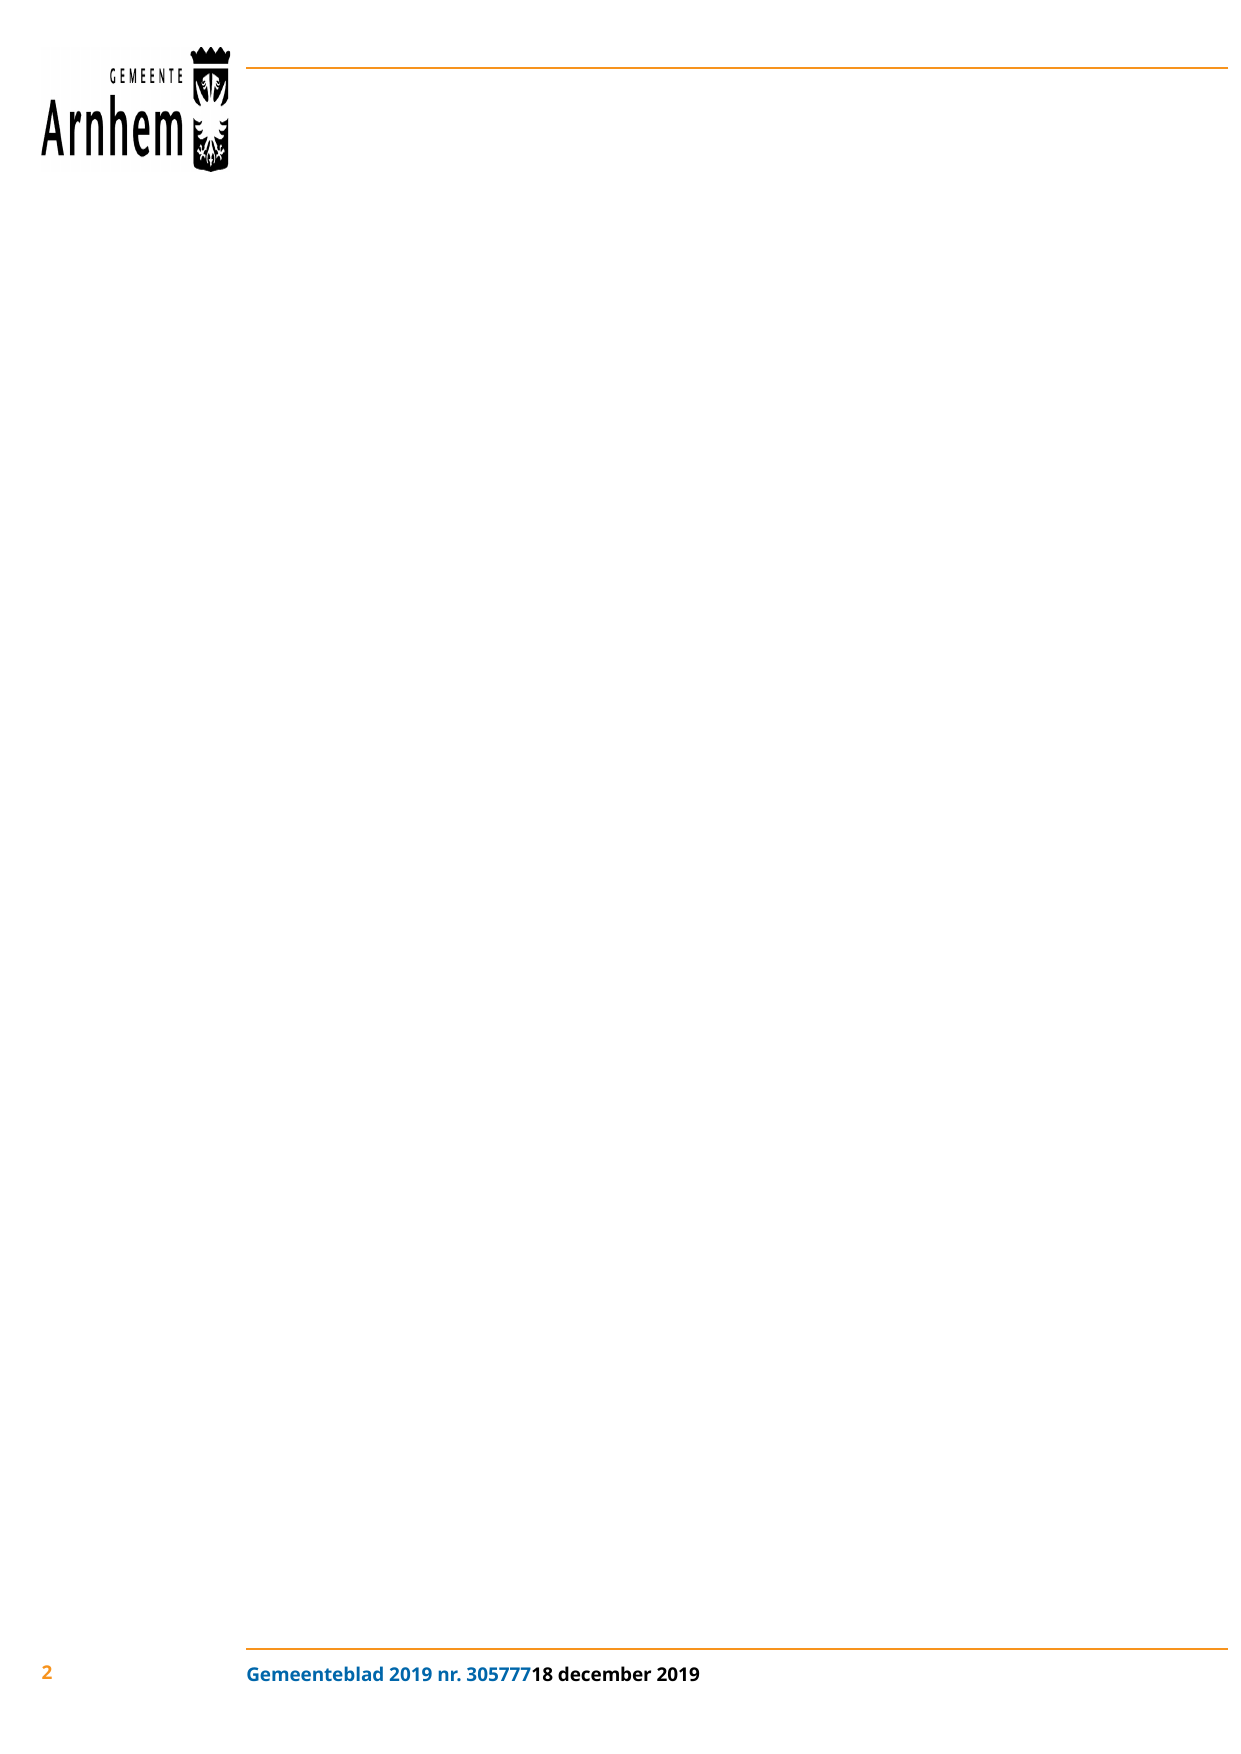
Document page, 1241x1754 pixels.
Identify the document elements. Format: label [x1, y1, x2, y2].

picture [41, 47, 231, 172]
